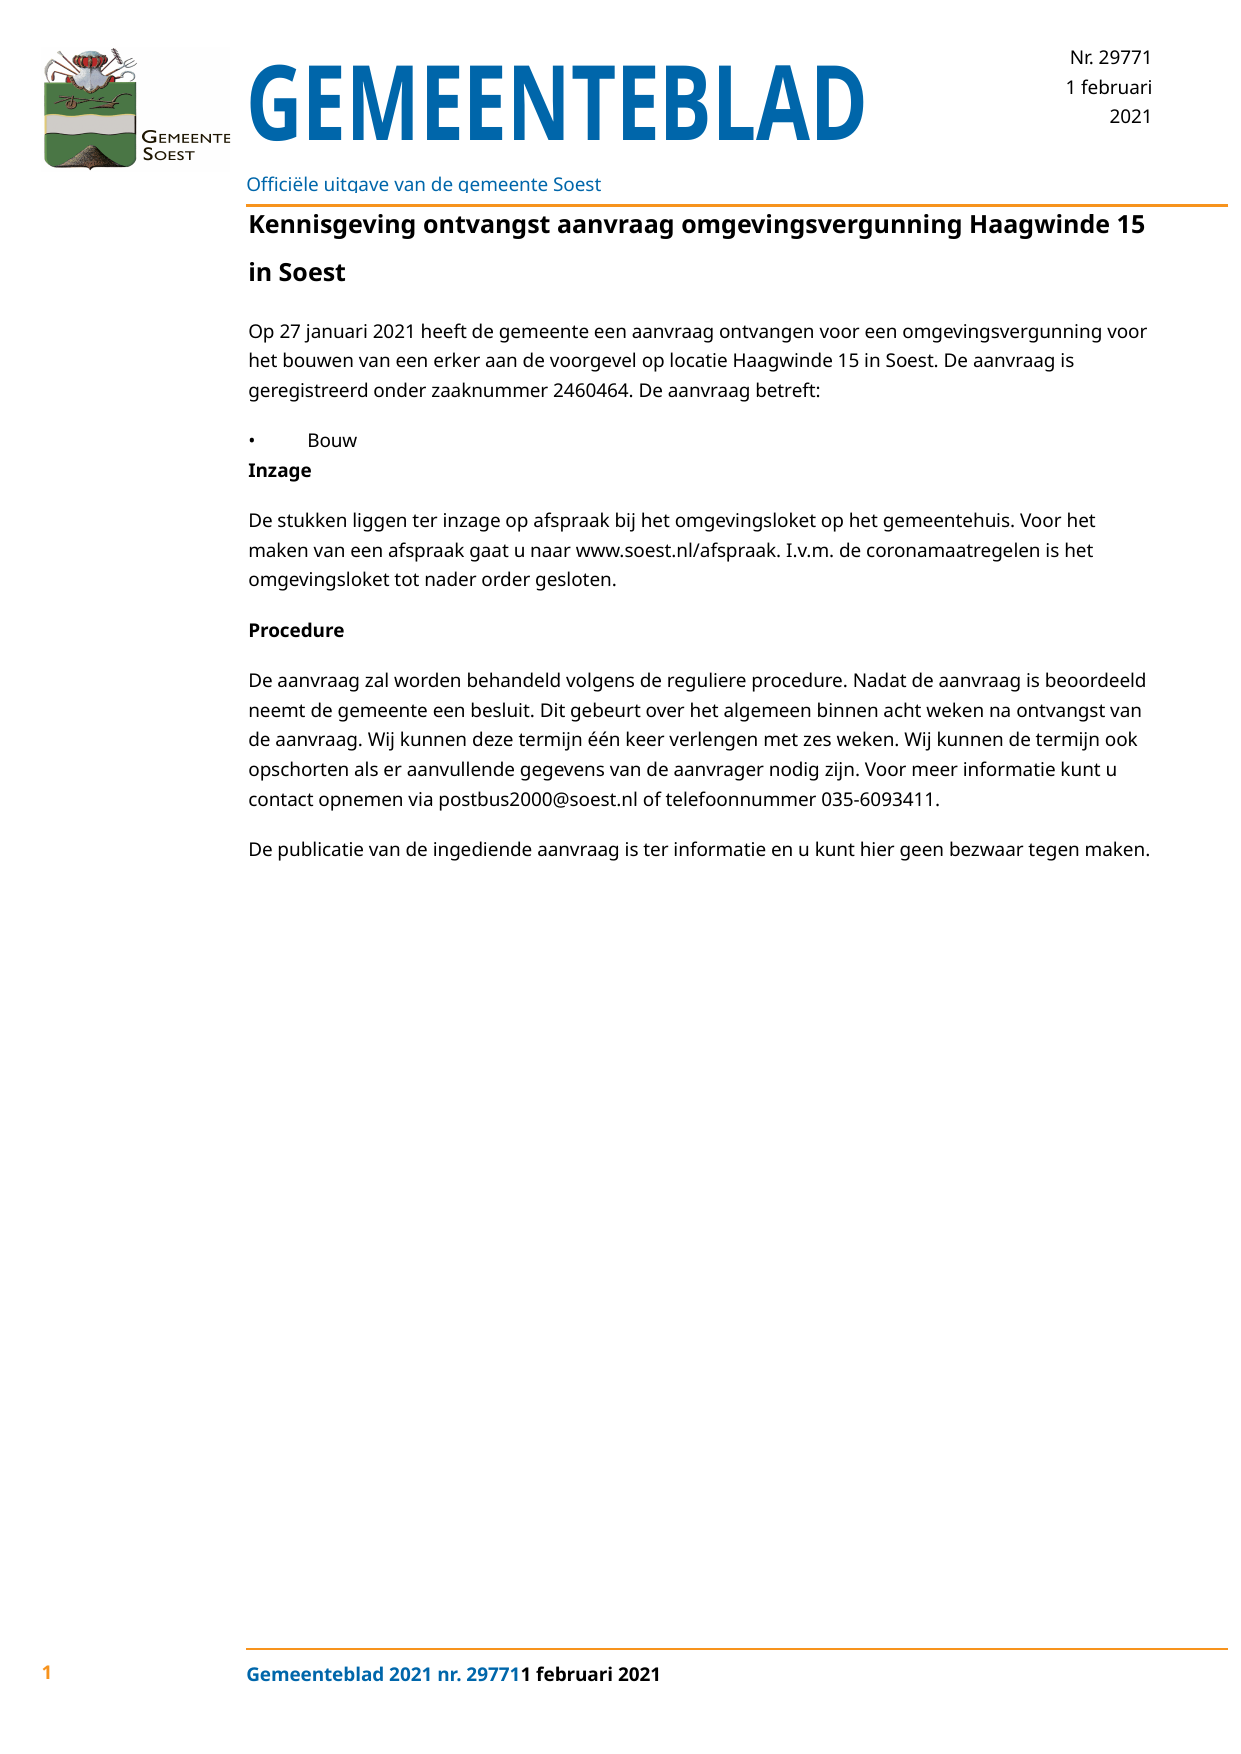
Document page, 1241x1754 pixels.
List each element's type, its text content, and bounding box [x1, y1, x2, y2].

list Bouw [248, 427, 1152, 453]
text Op 27 januari 2021 heeft de gemeente een aanvraag ontvangen voor een omgevingsvergunning voor het bouwen van een erker aan de voorgevel op locatie Haagwinde 15 in Soest. De aanvraag is geregistreerd onder zaaknummer 2460464. De aanvraag betreft: [248, 318, 1152, 403]
text De aanvraag zal worden behandeld volgens de reguliere procedure. Nadat de aanvraag is beoordeeld neemt de gemeente een besluit. Dit gebeurt over het algemeen binnen acht weken na ontvangst van de aanvraag. Wij kunnen deze termijn één keer verlengen met zes weken. Wij kunnen de termijn ook opschorten als er aanvullende gegevens van de aanvrager nodig zijn. Voor meer informatie kunt u contact opnemen via postbus2000@soest.nl of telefoonnummer 035-6093411. [248, 667, 1152, 812]
text De stukken liggen ter inzage op afspraak bij het omgevingsloket op het gemeentehuis. Voor het maken van een afspraak gaat u naar www.soest.nl/afspraak. I.v.m. de coronamaatregelen is het omgevingsloket tot nader order gesloten. [248, 507, 1152, 592]
text Procedure [248, 617, 1152, 643]
text De publicatie van de ingediende aanvraag is ter informatie en u kunt hier geen bezwaar tegen maken. [248, 836, 1152, 862]
text Inzage [248, 457, 1152, 483]
text Kennisgeving ontvangst aanvraag omgevingsvergunning Haagwinde 15 in Soest [248, 207, 1152, 288]
picture [41, 47, 231, 172]
